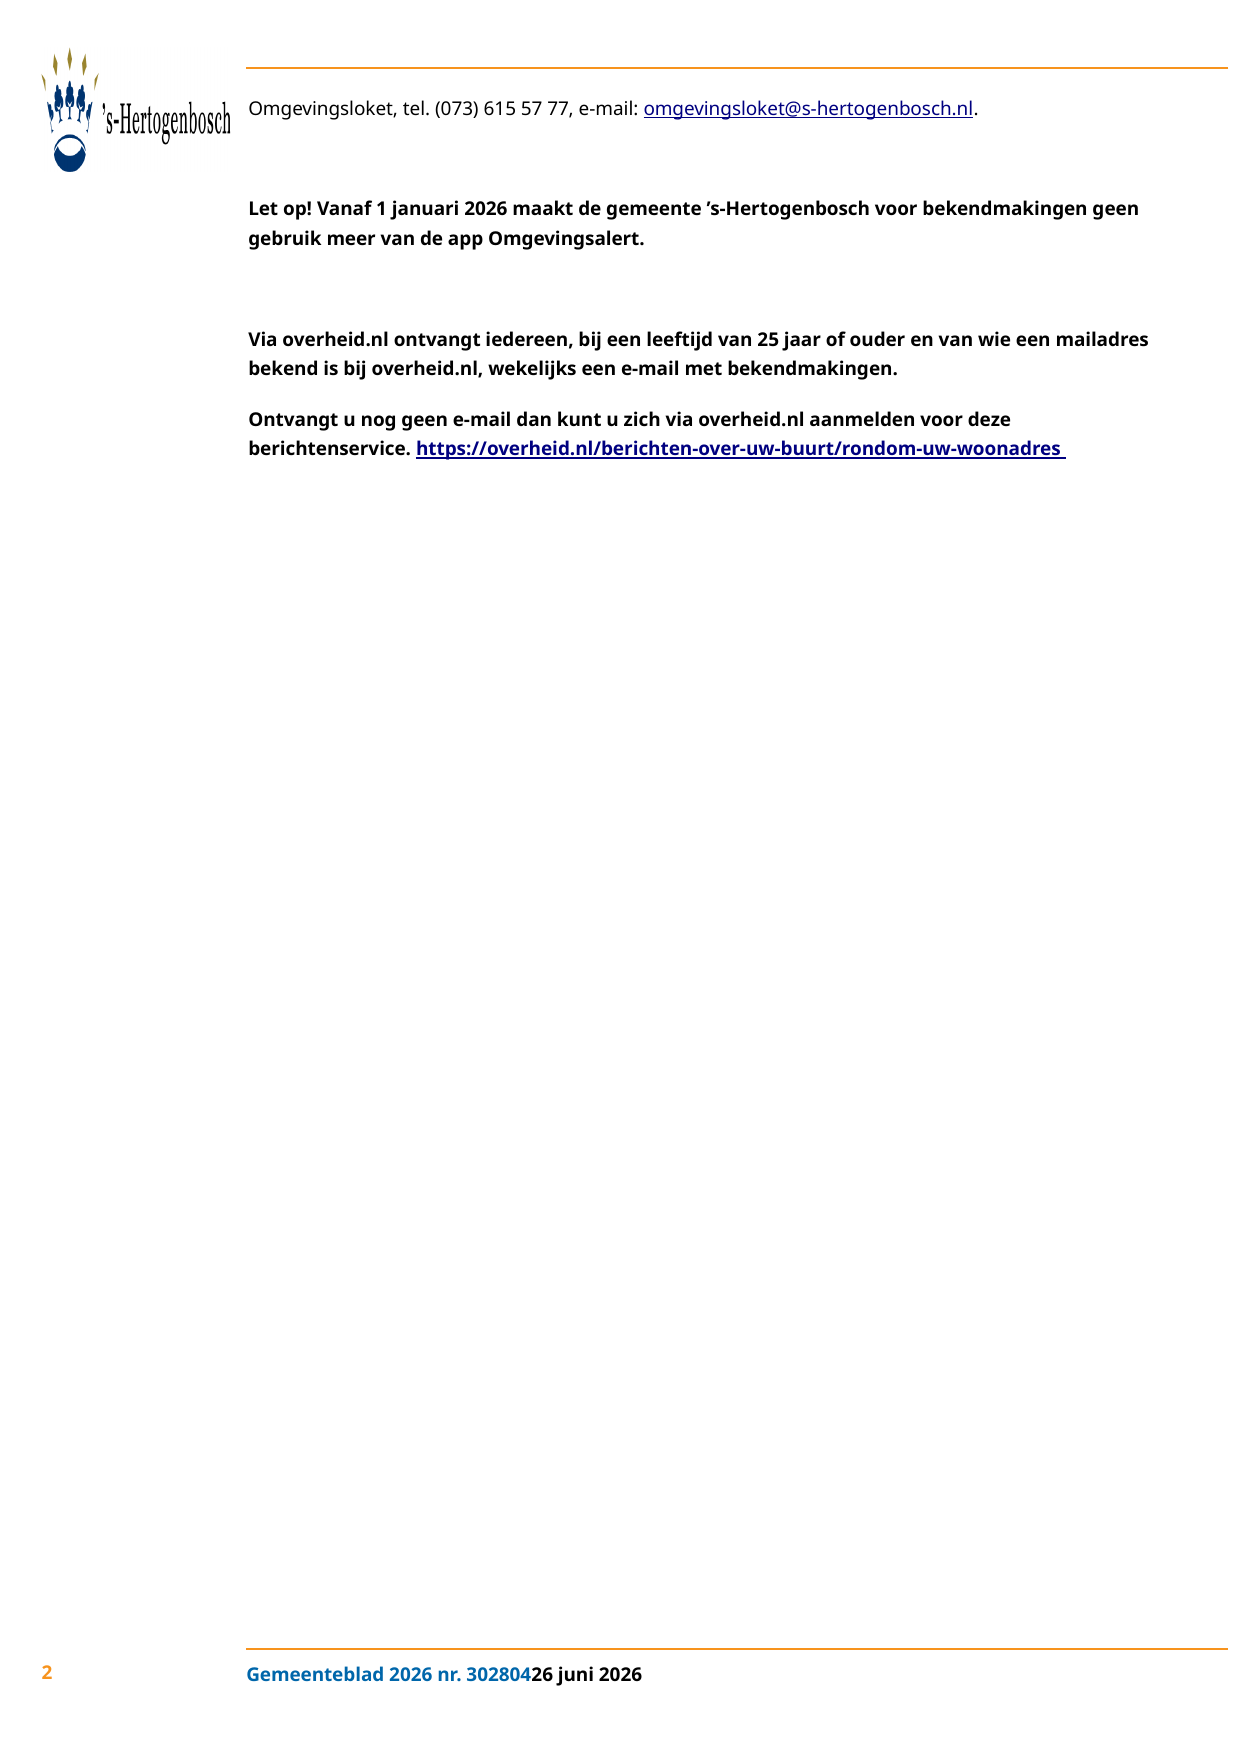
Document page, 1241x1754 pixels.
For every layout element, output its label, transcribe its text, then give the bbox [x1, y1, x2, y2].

text Let op! Vanaf 1 januari 2026 maakt de gemeente ’s-Hertogenbosch voor bekendmakingen geen gebruik meer van de app Omgevingsalert. [248, 196, 1152, 251]
text Omgevingsloket, tel. (073) 615 57 77, e-mail: omgevingsloket@s-hertogenbosch.nl. [248, 95, 1152, 121]
text Via overheid.nl ontvangt iedereen, bij een leeftijd van 25 jaar of ouder en van wie een mailadres bekend is bij overheid.nl, wekelijks een e-mail met bekendmakingen. [248, 326, 1152, 381]
picture [41, 47, 231, 172]
text Ontvangt u nog geen e-mail dan kunt u zich via overheid.nl aanmelden voor deze berichtenservice. https://overheid.nl/berichten-over-uw-buurt/rondom-uw-woonadres [248, 406, 1152, 461]
